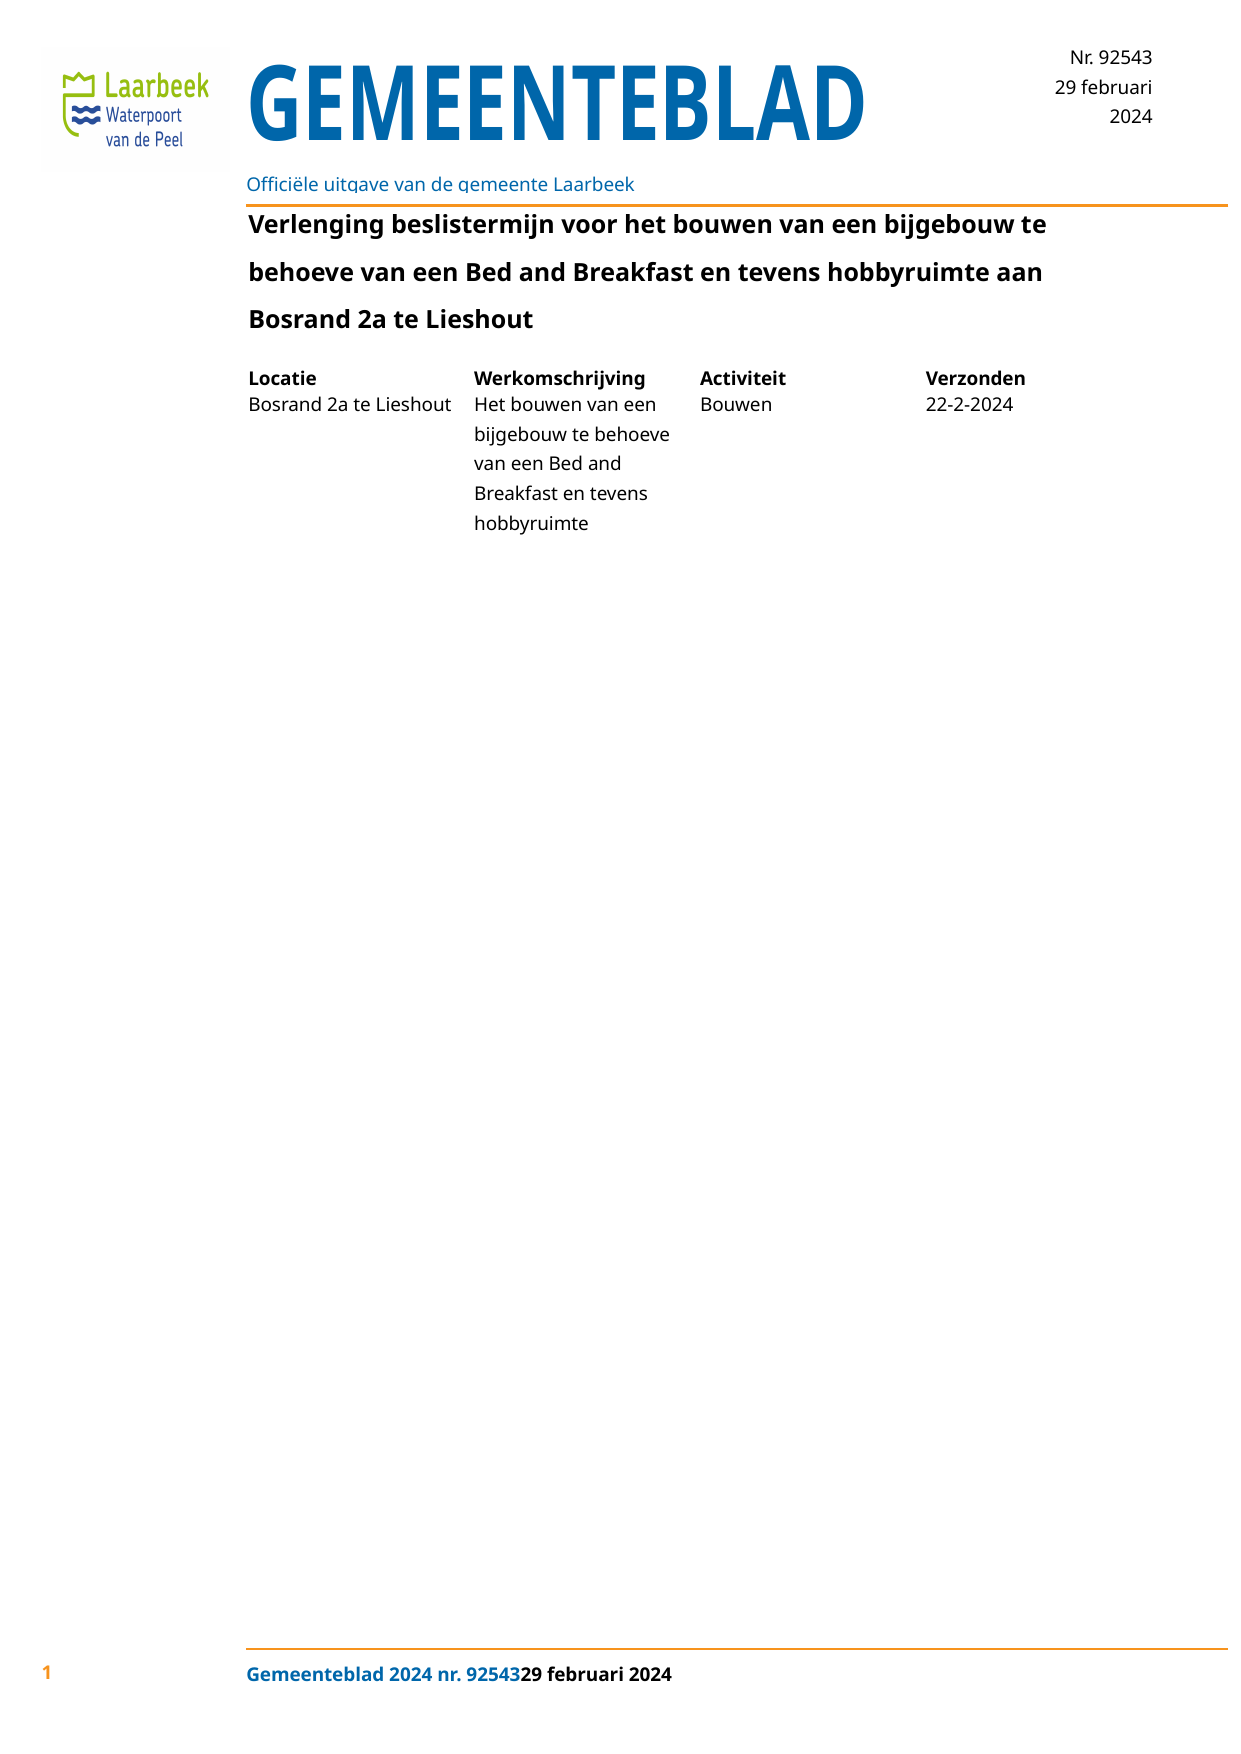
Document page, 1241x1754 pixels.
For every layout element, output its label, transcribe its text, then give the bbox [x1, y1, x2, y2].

table_header Werkomschrijving [474, 366, 700, 391]
table_cell 22-2-2024 [926, 391, 1152, 535]
table_cell Bouwen [700, 391, 926, 535]
text Verlenging beslistermijn voor het bouwen van een bijgebouw te behoeve van een Bed and Breakfast en tevens hobbyruimte aan Bosrand 2a te Lieshout [248, 207, 1152, 336]
table_cell Het bouwen van een bijgebouw te behoeve van een Bed and Breakfast en tevens hobbyruimte [474, 391, 700, 535]
table_header Locatie [248, 366, 474, 391]
table_cell Bosrand 2a te Lieshout [248, 391, 474, 535]
table_header Activiteit [700, 366, 926, 391]
table_header Verzonden [926, 366, 1152, 391]
picture [41, 47, 231, 172]
